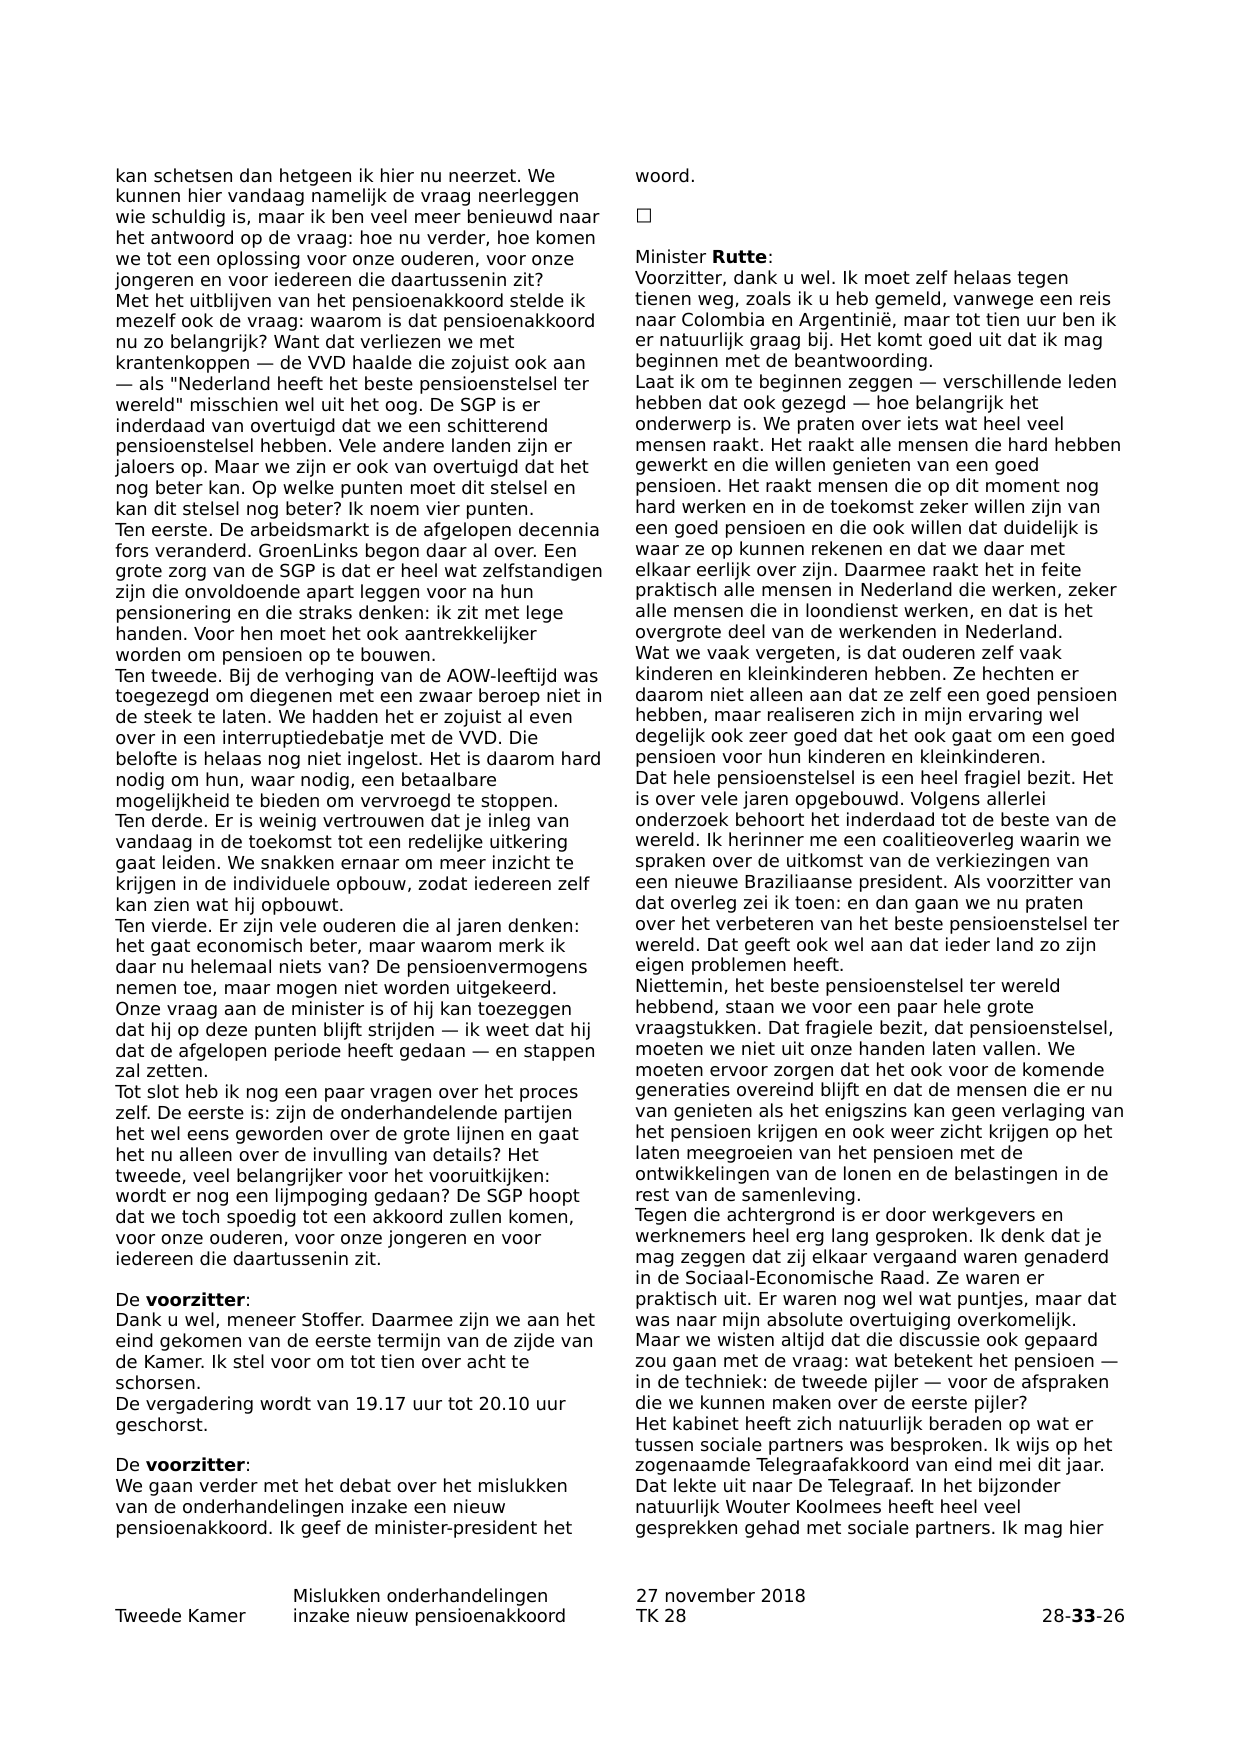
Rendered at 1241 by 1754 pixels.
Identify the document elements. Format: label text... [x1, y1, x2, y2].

text Ten vierde. Er zijn vele ouderen die al jaren denken: het gaat economisch beter, maar waarom merk ik daar nu helemaal niets van? De pensioenvermogens nemen toe, maar mogen niet worden uitgekeerd. Onze vraag aan de minister is of hij kan toezeggen dat hij op deze punten blijft strijden — ik weet dat hij dat de afgelopen periode heeft gedaan — en stappen zal zetten. [115, 915, 605, 1082]
text Tot slot heb ik nog een paar vragen over het proces zelf. De eerste is: zijn de onderhandelende partijen het wel eens geworden over de grote lijnen en gaat het nu alleen over de invulling van details? Het tweede, veel belangrijker voor het vooruitkijken: wordt er nog een lijmpoging gedaan? De SGP hoopt dat we toch spoedig tot een akkoord zullen komen, voor onze ouderen, voor onze jongeren en voor iedereen die daartussenin zit. [115, 1082, 605, 1269]
text De voorzitter: [115, 1289, 605, 1310]
text Ten derde. Er is weinig vertrouwen dat je inleg van vandaag in de toekomst tot een redelijke uitkering gaat leiden. We snakken ernaar om meer inzicht te krijgen in de individuele opbouw, zodat iedereen zelf kan zien wat hij opbouwt. [115, 811, 605, 915]
text Ten eerste. De arbeidsmarkt is de afgelopen decennia fors veranderd. GroenLinks begon daar al over. Een grote zorg van de SGP is dat er heel wat zelfstandigen zijn die onvoldoende apart leggen voor na hun pensionering en die straks denken: ik zit met lege handen. Voor hen moet het ook aantrekkelijker worden om pensioen op te bouwen. [115, 519, 605, 665]
text We gaan verder met het debat over het mislukken van de onderhandelingen inzake een nieuw pensioenakkoord. Ik geef de minister-president het [115, 1476, 605, 1538]
text ⬜ [635, 206, 1125, 227]
text woord. [635, 165, 1125, 186]
text Niettemin, het beste pensioenstelsel ter wereld hebbend, staan we voor een paar hele grote vraagstukken. Dat fragiele bezit, dat pensioenstelsel, moeten we niet uit onze handen laten vallen. We moeten ervoor zorgen dat het ook voor de komende generaties overeind blijft en dat de mensen die er nu van genieten als het enigszins kan geen verlaging van het pensioen krijgen en ook weer zicht krijgen op het laten meegroeien van het pensioen met de ontwikkelingen van de lonen en de belastingen in de rest van de samenleving. [635, 976, 1125, 1205]
text Laat ik om te beginnen zeggen — verschillende leden hebben dat ook gezegd — hoe belangrijk het onderwerp is. We praten over iets wat heel veel mensen raakt. Het raakt alle mensen die hard hebben gewerkt en die willen genieten van een goed pensioen. Het raakt mensen die op dit moment nog hard werken en in de toekomst zeker willen zijn van een goed pensioen en die ook willen dat duidelijk is waar ze op kunnen rekenen en dat we daar met elkaar eerlijk over zijn. Daarmee raakt het in feite praktisch alle mensen in Nederland die werken, zeker alle mensen die in loondienst werken, en dat is het overgrote deel van de werkenden in Nederland. [635, 372, 1125, 643]
text Met het uitblijven van het pensioenakkoord stelde ik mezelf ook de vraag: waarom is dat pensioenakkoord nu zo belangrijk? Want dat verliezen we met krantenkoppen — de VVD haalde die zojuist ook aan — als "Nederland heeft het beste pensioenstelsel ter wereld" misschien wel uit het oog. De SGP is er inderdaad van overtuigd dat we een schitterend pensioenstelsel hebben. Vele andere landen zijn er jaloers op. Maar we zijn er ook van overtuigd dat het nog beter kan. Op welke punten moet dit stelsel en kan dit stelsel nog beter? Ik noem vier punten. [115, 290, 605, 519]
text Minister Rutte: [635, 247, 1125, 268]
text Dank u wel, meneer Stoffer. Daarmee zijn we aan het eind gekomen van de eerste termijn van de zijde van de Kamer. Ik stel voor om tot tien over acht te schorsen. [115, 1310, 605, 1393]
text Voorzitter, dank u wel. Ik moet zelf helaas tegen tienen weg, zoals ik u heb gemeld, vanwege een reis naar Colombia en Argentinië, maar tot tien uur ben ik er natuurlijk graag bij. Het komt goed uit dat ik mag beginnen met de beantwoording. [635, 268, 1125, 372]
text Het kabinet heeft zich natuurlijk beraden op wat er tussen sociale partners was besproken. Ik wijs op het zogenaamde Telegraafakkoord van eind mei dit jaar. Dat lekte uit naar De Telegraaf. In het bijzonder natuurlijk Wouter Koolmees heeft heel veel gesprekken gehad met sociale partners. Ik mag hier [635, 1413, 1125, 1538]
text Wat we vaak vergeten, is dat ouderen zelf vaak kinderen en kleinkinderen hebben. Ze hechten er daarom niet alleen aan dat ze zelf een goed pensioen hebben, maar realiseren zich in mijn ervaring wel degelijk ook zeer goed dat het ook gaat om een goed pensioen voor hun kinderen en kleinkinderen. [635, 643, 1125, 768]
text De vergadering wordt van 19.17 uur tot 20.10 uur geschorst. [115, 1393, 605, 1435]
text Tegen die achtergrond is er door werkgevers en werknemers heel erg lang gesproken. Ik denk dat je mag zeggen dat zij elkaar vergaand waren genaderd in de Sociaal-Economische Raad. Ze waren er praktisch uit. Er waren nog wel wat puntjes, maar dat was naar mijn absolute overtuiging overkomelijk. Maar we wisten altijd dat die discussie ook gepaard zou gaan met de vraag: wat betekent het pensioen — in de techniek: de tweede pijler — voor de afspraken die we kunnen maken over de eerste pijler? [635, 1205, 1125, 1413]
text De voorzitter: [115, 1455, 605, 1476]
text kan schetsen dan hetgeen ik hier nu neerzet. We kunnen hier vandaag namelijk de vraag neerleggen wie schuldig is, maar ik ben veel meer benieuwd naar het antwoord op de vraag: hoe nu verder, hoe komen we tot een oplossing voor onze ouderen, voor onze jongeren en voor iedereen die daartussenin zit? [115, 165, 605, 290]
text Dat hele pensioenstelsel is een heel fragiel bezit. Het is over vele jaren opgebouwd. Volgens allerlei onderzoek behoort het inderdaad tot de beste van de wereld. Ik herinner me een coalitieoverleg waarin we spraken over de uitkomst van de verkiezingen van een nieuwe Braziliaanse president. Als voorzitter van dat overleg zei ik toen: en dan gaan we nu praten over het verbeteren van het beste pensioenstelsel ter wereld. Dat geeft ook wel aan dat ieder land zo zijn eigen problemen heeft. [635, 768, 1125, 976]
text Ten tweede. Bij de verhoging van de AOW-leeftijd was toegezegd om diegenen met een zwaar beroep niet in de steek te laten. We hadden het er zojuist al even over in een interruptiedebatje met de VVD. Die belofte is helaas nog niet ingelost. Het is daarom hard nodig om hun, waar nodig, een betaalbare mogelijkheid te bieden om vervroegd te stoppen. [115, 665, 605, 811]
